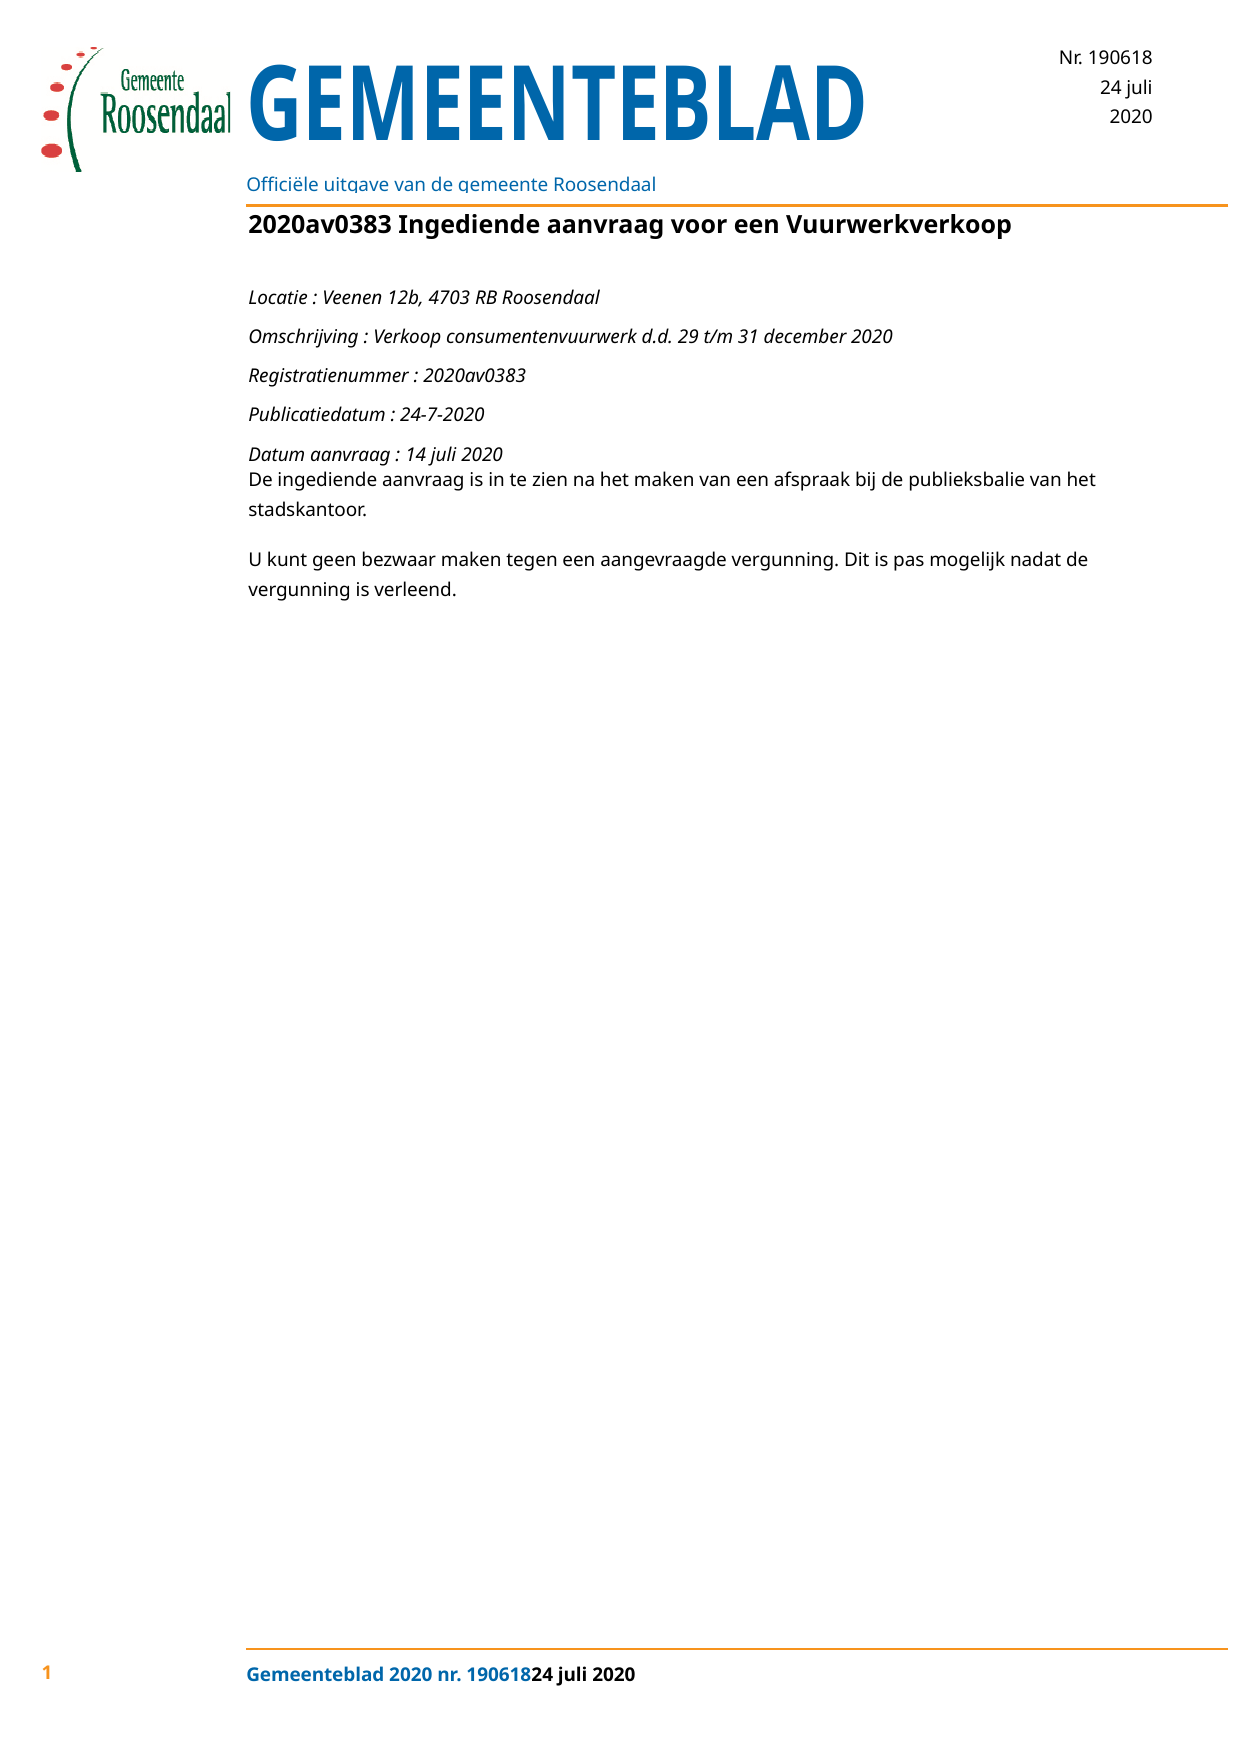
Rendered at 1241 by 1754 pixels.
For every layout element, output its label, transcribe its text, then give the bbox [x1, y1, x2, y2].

picture [41, 47, 231, 172]
text De ingediende aanvraag is in te zien na het maken van een afspraak bij de publieksbalie van het stadskantoor. [248, 467, 1152, 522]
text Publicatiedatum : 24-7-2020 [248, 402, 1152, 427]
text Registratienummer : 2020av0383 [248, 362, 1152, 388]
text U kunt geen bezwaar maken tegen een aangevraagde vergunning. Dit is pas mogelijk nadat de vergunning is verleend. [248, 547, 1152, 602]
text Datum aanvraag : 14 juli 2020 [248, 441, 1152, 467]
text 2020av0383 Ingediende aanvraag voor een Vuurwerkverkoop [248, 207, 1152, 241]
text Locatie : Veenen 12b, 4703 RB Roosendaal [248, 284, 1152, 309]
text Omschrijving : Verkoop consumentenvuurwerk d.d. 29 t/m 31 december 2020 [248, 323, 1152, 349]
